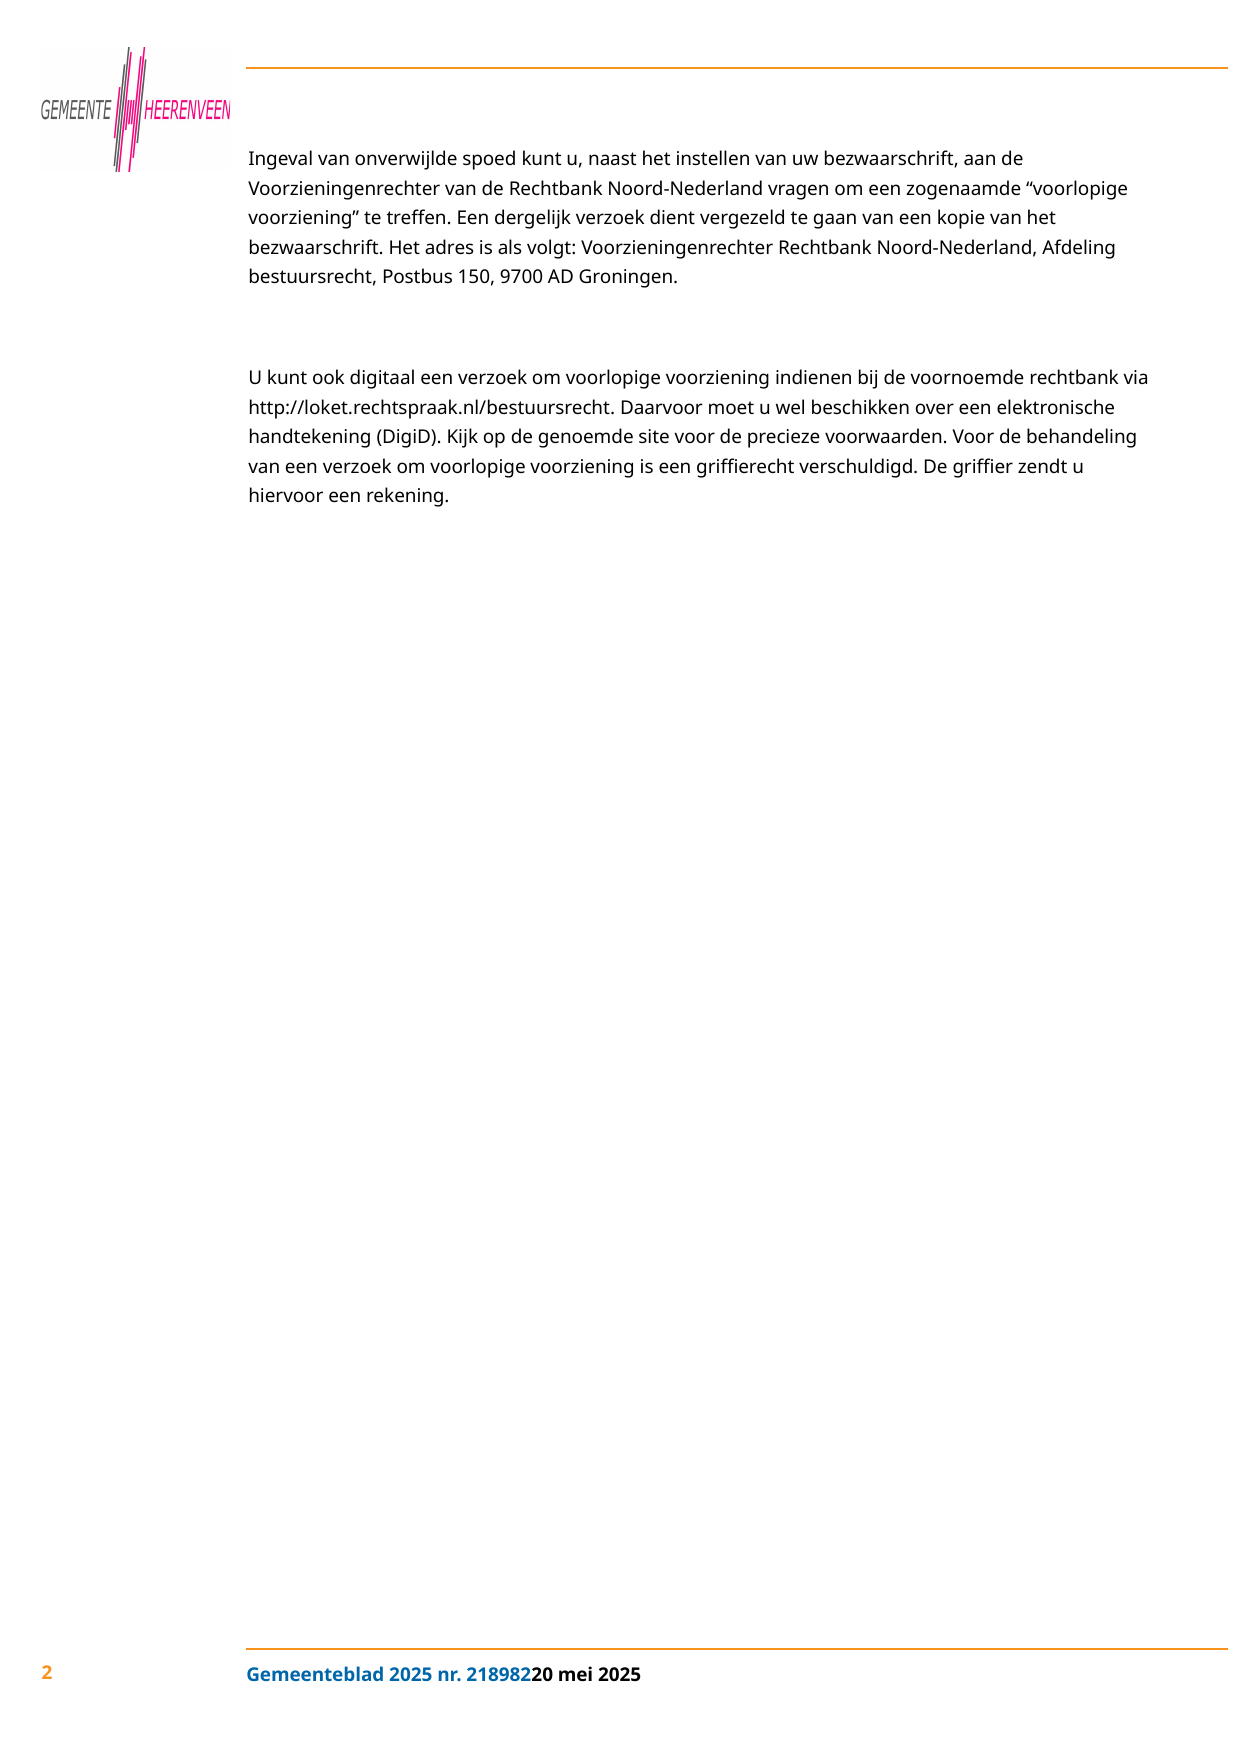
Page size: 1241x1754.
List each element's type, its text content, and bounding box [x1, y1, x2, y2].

text U kunt ook digitaal een verzoek om voorlopige voorziening indienen bij de voornoemde rechtbank via http://loket.rechtspraak.nl/bestuursrecht. Daarvoor moet u wel beschikken over een elektronische handtekening (DigiD). Kijk op de genoemde site voor de precieze voorwaarden. Voor de behandeling van een verzoek om voorlopige voorziening is een griffierecht verschuldigd. De griffier zendt u hiervoor een rekening. [248, 364, 1152, 508]
text Ingeval van onverwijlde spoed kunt u, naast het instellen van uw bezwaarschrift, aan de Voorzieningenrechter van de Rechtbank Noord-Nederland vragen om een zogenaamde “voorlopige voorziening” te treffen. Een dergelijk verzoek dient vergezeld te gaan van een kopie van het bezwaarschrift. Het adres is als volgt: Voorzieningenrechter Rechtbank Noord-Nederland, Afdeling bestuursrecht, Postbus 150, 9700 AD Groningen. [248, 145, 1152, 289]
picture [41, 47, 231, 172]
